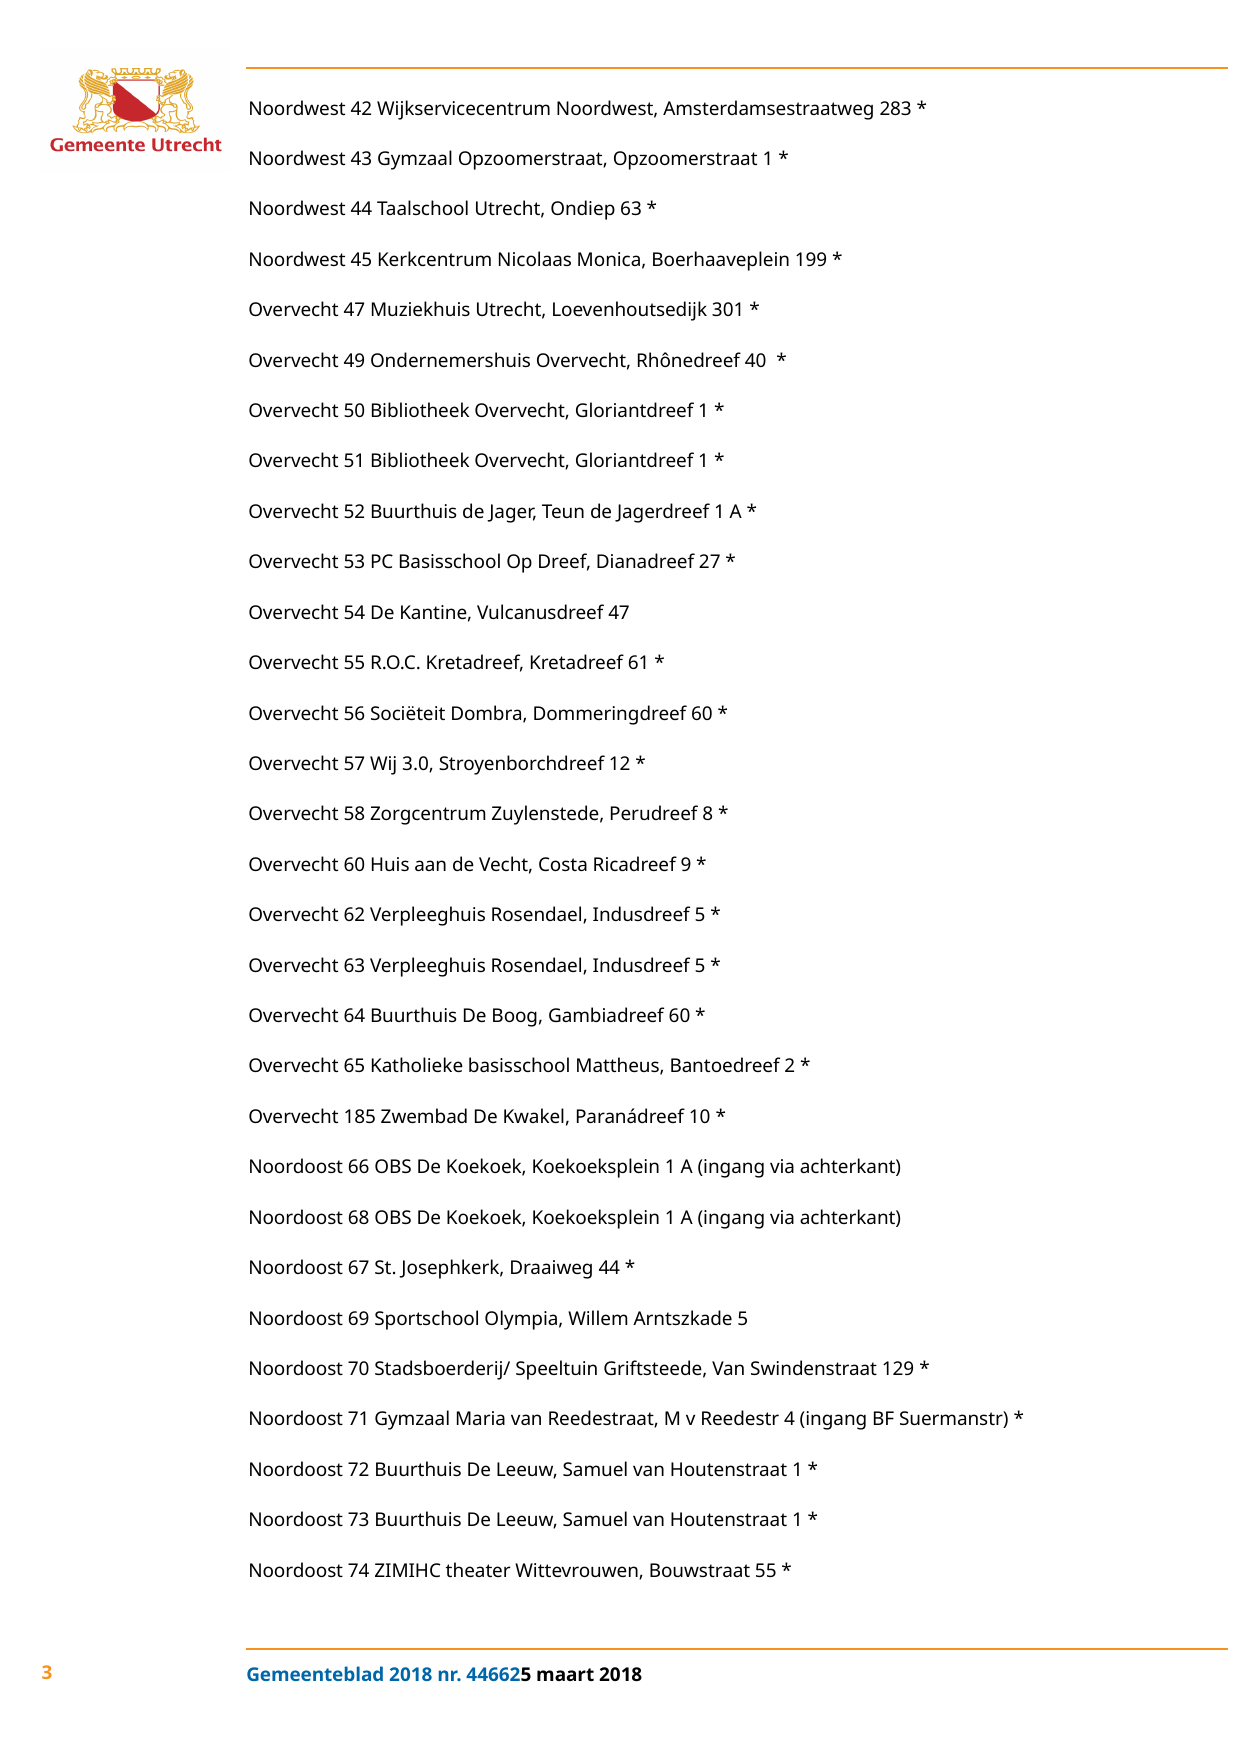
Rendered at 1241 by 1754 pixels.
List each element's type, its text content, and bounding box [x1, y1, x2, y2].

text Overvecht 53 PC Basisschool Op Dreef, Dianadreef 27 * [248, 548, 1152, 574]
text Overvecht 185 Zwembad De Kwakel, Paranádreef 10 * [248, 1103, 1152, 1129]
text Overvecht 64 Buurthuis De Boog, Gambiadreef 60 * [248, 1002, 1152, 1028]
text Noordoost 74 ZIMIHC theater Wittevrouwen, Bouwstraat 55 * [248, 1557, 1152, 1583]
text Noordoost 68 OBS De Koekoek, Koekoeksplein 1 A (ingang via achterkant) [248, 1204, 1152, 1230]
text Noordoost 66 OBS De Koekoek, Koekoeksplein 1 A (ingang via achterkant) [248, 1153, 1152, 1179]
text Noordwest 42 Wijkservicecentrum Noordwest, Amsterdamsestraatweg 283 * [248, 95, 1152, 121]
text Noordoost 67 St. Josephkerk, Draaiweg 44 * [248, 1254, 1152, 1280]
text Overvecht 62 Verpleeghuis Rosendael, Indusdreef 5 * [248, 901, 1152, 927]
text Overvecht 58 Zorgcentrum Zuylenstede, Perudreef 8 * [248, 801, 1152, 826]
text Overvecht 55 R.O.C. Kretadreef, Kretadreef 61 * [248, 649, 1152, 675]
text Overvecht 52 Buurthuis de Jager, Teun de Jagerdreef 1 A * [248, 498, 1152, 524]
text Overvecht 56 Sociëteit Dombra, Dommeringdreef 60 * [248, 700, 1152, 726]
text Noordwest 45 Kerkcentrum Nicolaas Monica, Boerhaaveplein 199 * [248, 246, 1152, 272]
text Noordoost 70 Stadsboerderij/ Speeltuin Griftsteede, Van Swindenstraat 129 * [248, 1355, 1152, 1381]
text Noordwest 43 Gymzaal Opzoomerstraat, Opzoomerstraat 1 * [248, 145, 1152, 171]
text Overvecht 49 Ondernemershuis Overvecht, Rhônedreef 40 * [248, 347, 1152, 373]
text Overvecht 63 Verpleeghuis Rosendael, Indusdreef 5 * [248, 952, 1152, 978]
text Noordoost 72 Buurthuis De Leeuw, Samuel van Houtenstraat 1 * [248, 1456, 1152, 1482]
text Noordoost 71 Gymzaal Maria van Reedestraat, M v Reedestr 4 (ingang BF Suermanstr) * [248, 1406, 1152, 1431]
text Noordoost 69 Sportschool Olympia, Willem Arntszkade 5 [248, 1305, 1152, 1331]
text Overvecht 57 Wij 3.0, Stroyenborchdreef 12 * [248, 750, 1152, 776]
text Overvecht 65 Katholieke basisschool Mattheus, Bantoedreef 2 * [248, 1053, 1152, 1078]
text Overvecht 51 Bibliotheek Overvecht, Gloriantdreef 1 * [248, 448, 1152, 473]
text Noordoost 73 Buurthuis De Leeuw, Samuel van Houtenstraat 1 * [248, 1506, 1152, 1532]
text Overvecht 54 De Kantine, Vulcanusdreef 47 [248, 599, 1152, 625]
text Overvecht 60 Huis aan de Vecht, Costa Ricadreef 9 * [248, 851, 1152, 877]
text Overvecht 50 Bibliotheek Overvecht, Gloriantdreef 1 * [248, 397, 1152, 423]
picture [41, 47, 231, 172]
text Noordwest 44 Taalschool Utrecht, Ondiep 63 * [248, 196, 1152, 221]
text Overvecht 47 Muziekhuis Utrecht, Loevenhoutsedijk 301 * [248, 296, 1152, 322]
